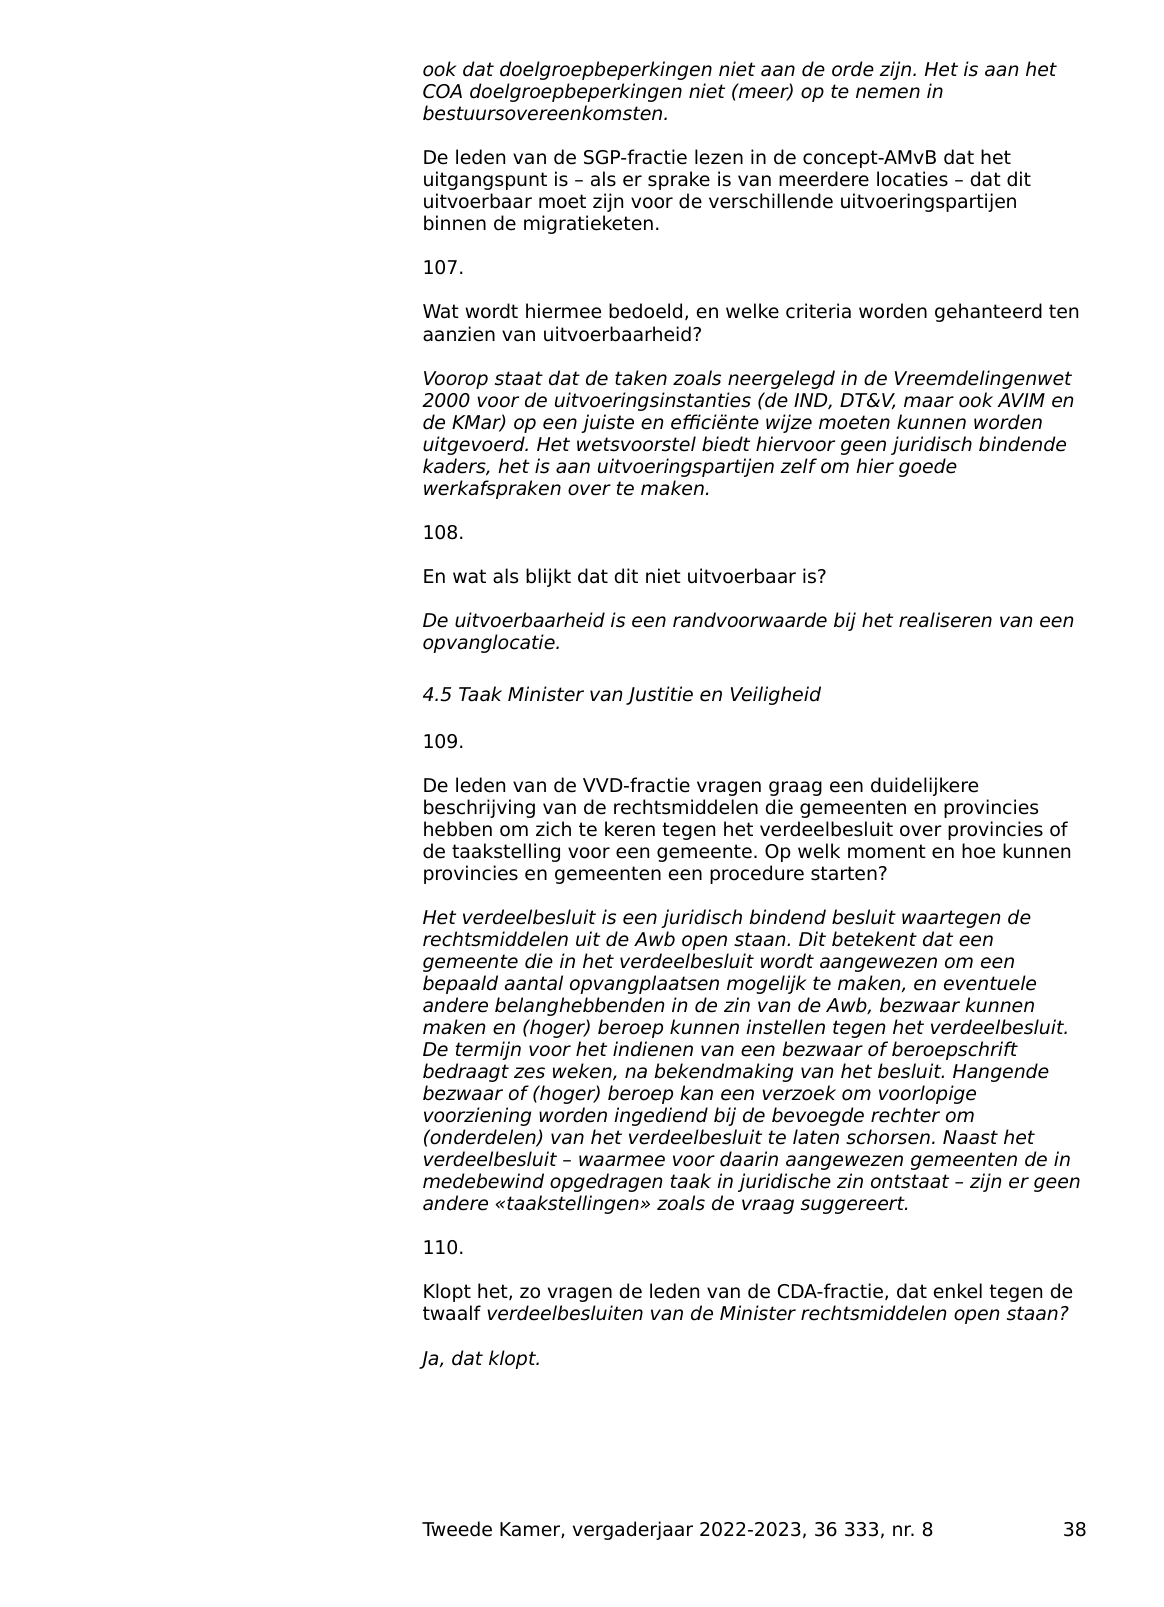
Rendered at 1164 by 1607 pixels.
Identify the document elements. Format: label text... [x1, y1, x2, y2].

text ook dat doelgroepbeperkingen niet aan de orde zijn. Het is aan het COA doelgroepbeperkingen niet (meer) op te nemen in bestuursovereenkomsten. [422, 59, 1087, 125]
text Het verdeelbesluit is een juridisch bindend besluit waartegen de rechtsmiddelen uit de Awb open staan. Dit betekent dat een gemeente die in het verdeelbesluit wordt aangewezen om een bepaald aantal opvangplaatsen mogelijk te maken, en eventuele andere belanghebbenden in de zin van de Awb, bezwaar kunnen maken en (hoger) beroep kunnen instellen tegen het verdeelbesluit. De termijn voor het indienen van een bezwaar of beroepschrift bedraagt zes weken, na bekendmaking van het besluit. Hangende bezwaar of (hoger) beroep kan een verzoek om voorlopige voorziening worden ingediend bij de bevoegde rechter om (onderdelen) van het verdeelbesluit te laten schorsen. Naast het verdeelbesluit – waarmee voor daarin aangewezen gemeenten de in medebewind opgedragen taak in juridische zin ontstaat – zijn er geen andere «taakstellingen» zoals de vraag suggereert. [422, 907, 1087, 1215]
subtitle 107. [422, 257, 1087, 279]
subtitle 110. [422, 1237, 1087, 1259]
text En wat als blijkt dat dit niet uitvoerbaar is? [422, 566, 1087, 588]
text De leden van de SGP-fractie lezen in de concept-AMvB dat het uitgangspunt is – als er sprake is van meerdere locaties – dat dit uitvoerbaar moet zijn voor de verschillende uitvoeringspartijen binnen de migratieketen. [422, 147, 1087, 235]
subtitle 4.5 Taak Minister van Justitie en Veiligheid [422, 684, 1087, 706]
text Voorop staat dat de taken zoals neergelegd in de Vreemdelingenwet 2000 voor de uitvoeringsinstanties (de IND, DT&V, maar ook AVIM en de KMar) op een juiste en efficiënte wijze moeten kunnen worden uitgevoerd. Het wetsvoorstel biedt hiervoor geen juridisch bindende kaders, het is aan uitvoeringspartijen zelf om hier goede werkafspraken over te maken. [422, 368, 1087, 499]
text Wat wordt hiermee bedoeld, en welke criteria worden gehanteerd ten aanzien van uitvoerbaarheid? [422, 301, 1087, 345]
text Ja, dat klopt. [422, 1347, 1087, 1369]
subtitle 109. [422, 731, 1087, 753]
subtitle 108. [422, 522, 1087, 544]
text De uitvoerbaarheid is een randvoorwaarde bij het realiseren van een opvanglocatie. [422, 610, 1087, 654]
text Klopt het, zo vragen de leden van de CDA-fractie, dat enkel tegen de twaalf verdeelbesluiten van de Minister rechtsmiddelen open staan? [422, 1281, 1087, 1325]
text De leden van de VVD-fractie vragen graag een duidelijkere beschrijving van de rechtsmiddelen die gemeenten en provincies hebben om zich te keren tegen het verdeelbesluit over provincies of de taakstelling voor een gemeente. Op welk moment en hoe kunnen provincies en gemeenten een procedure starten? [422, 775, 1087, 885]
